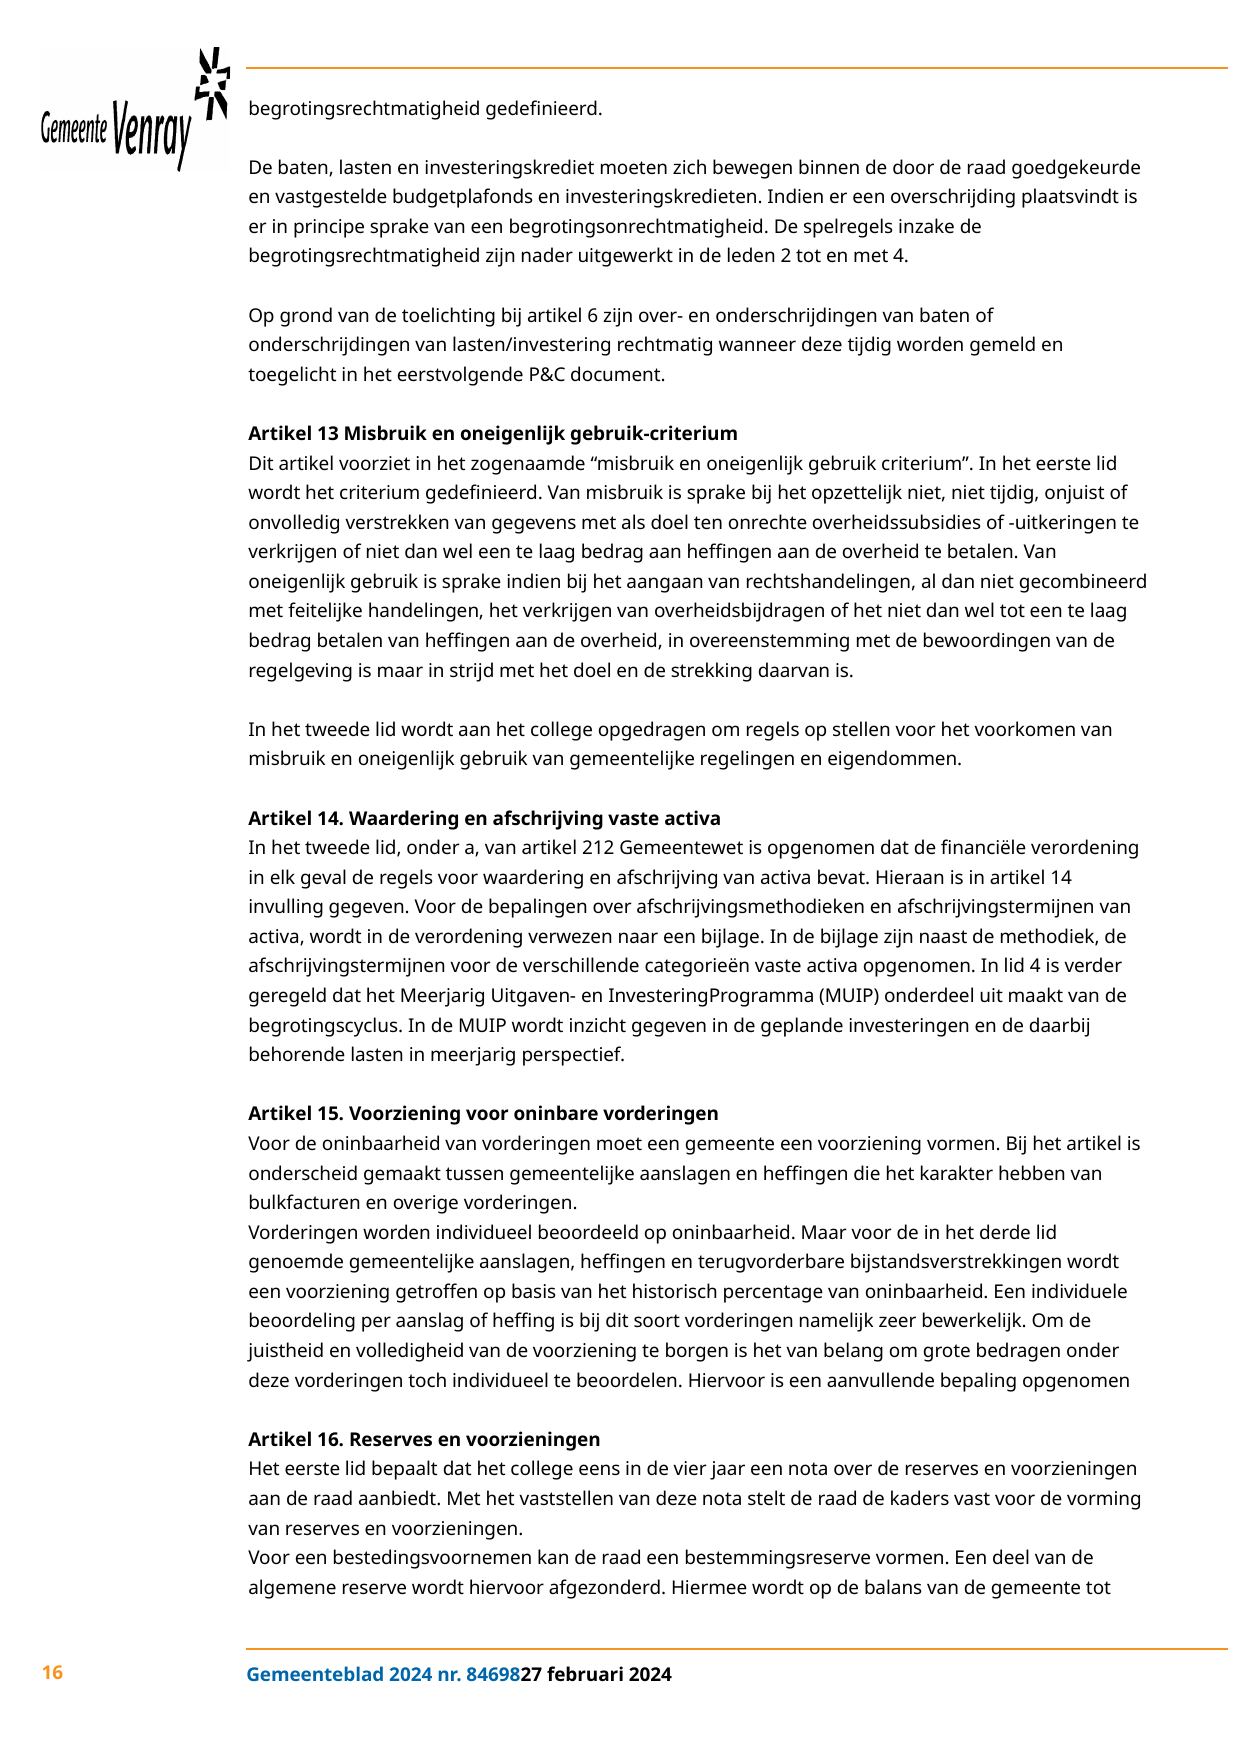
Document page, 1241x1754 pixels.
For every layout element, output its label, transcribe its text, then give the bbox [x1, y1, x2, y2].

text Voor een bestedingsvoornemen kan de raad een bestemmingsreserve vormen. Een deel van de algemene reserve wordt hiervoor afgezonderd. Hiermee wordt op de balans van de gemeente tot [248, 1544, 1152, 1600]
text In het tweede lid wordt aan het college opgedragen om regels op stellen voor het voorkomen van misbruik en oneigenlijk gebruik van gemeentelijke regelingen en eigendommen. [248, 716, 1152, 771]
text Op grond van de toelichting bij artikel 6 zijn over- en onderschrijdingen van baten of onderschrijdingen van lasten/investering rechtmatig wanneer deze tijdig worden gemeld en toegelicht in het eerstvolgende P&C document. [248, 302, 1152, 387]
picture [41, 47, 231, 172]
text Dit artikel voorziet in het zogenaamde “misbruik en oneigenlijk gebruik criterium”. In het eerste lid wordt het criterium gedefinieerd. Van misbruik is sprake bij het opzettelijk niet, niet tijdig, onjuist of onvolledig verstrekken van gegevens met als doel ten onrechte overheidssubsidies of -uitkeringen te verkrijgen of niet dan wel een te laag bedrag aan heffingen aan de overheid te betalen. Van oneigenlijk gebruik is sprake indien bij het aangaan van rechtshandelingen, al dan niet gecombineerd met feitelijke handelingen, het verkrijgen van overheidsbijdragen of het niet dan wel tot een te laag bedrag betalen van heffingen aan de overheid, in overeenstemming met de bewoordingen van de regelgeving is maar in strijd met het doel en de strekking daarvan is. [248, 450, 1152, 683]
text begrotingsrechtmatigheid gedefinieerd. [248, 95, 1152, 121]
text Het eerste lid bepaalt dat het college eens in de vier jaar een nota over de reserves en voorzieningen aan de raad aanbiedt. Met het vaststellen van deze nota stelt de raad de kaders vast voor de vorming van reserves en voorzieningen. [248, 1456, 1152, 1541]
text Artikel 13 Misbruik en oneigenlijk gebruik-criterium [248, 420, 1152, 446]
text Vorderingen worden individueel beoordeeld op oninbaarheid. Maar voor de in het derde lid genoemde gemeentelijke aanslagen, heffingen en terugvorderbare bijstandsverstrekkingen wordt een voorziening getroffen op basis van het historisch percentage van oninbaarheid. Een individuele beoordeling per aanslag of heffing is bij dit soort vorderingen namelijk zeer bewerkelijk. Om de juistheid en volledigheid van de voorziening te borgen is het van belang om grote bedragen onder deze vorderingen toch individueel te beoordelen. Hiervoor is een aanvullende bepaling opgenomen [248, 1219, 1152, 1393]
text Voor de oninbaarheid van vorderingen moet een gemeente een voorziening vormen. Bij het artikel is onderscheid gemaakt tussen gemeentelijke aanslagen en heffingen die het karakter hebben van bulkfacturen en overige vorderingen. [248, 1130, 1152, 1215]
text Artikel 16. Reserves en voorzieningen [248, 1426, 1152, 1452]
text De baten, lasten en investeringskrediet moeten zich bewegen binnen de door de raad goedgekeurde en vastgestelde budgetplafonds en investeringskredieten. Indien er een overschrijding plaatsvindt is er in principe sprake van een begrotingsonrechtmatigheid. De spelregels inzake de begrotingsrechtmatigheid zijn nader uitgewerkt in de leden 2 tot en met 4. [248, 154, 1152, 268]
text Artikel 15. Voorziening voor oninbare vorderingen [248, 1101, 1152, 1126]
text In het tweede lid, onder a, van artikel 212 Gemeentewet is opgenomen dat de financiële verordening in elk geval de regels voor waardering en afschrijving van activa bevat. Hieraan is in artikel 14 invulling gegeven. Voor de bepalingen over afschrijvingsmethodieken en afschrijvingstermijnen van activa, wordt in de verordening verwezen naar een bijlage. In de bijlage zijn naast de methodiek, de afschrijvingstermijnen voor de verschillende categorieën vaste activa opgenomen. In lid 4 is verder geregeld dat het Meerjarig Uitgaven- en InvesteringProgramma (MUIP) onderdeel uit maakt van de begrotingscyclus. In de MUIP wordt inzicht gegeven in de geplande investeringen en de daarbij behorende lasten in meerjarig perspectief. [248, 834, 1152, 1067]
text Artikel 14. Waardering en afschrijving vaste activa [248, 805, 1152, 831]
